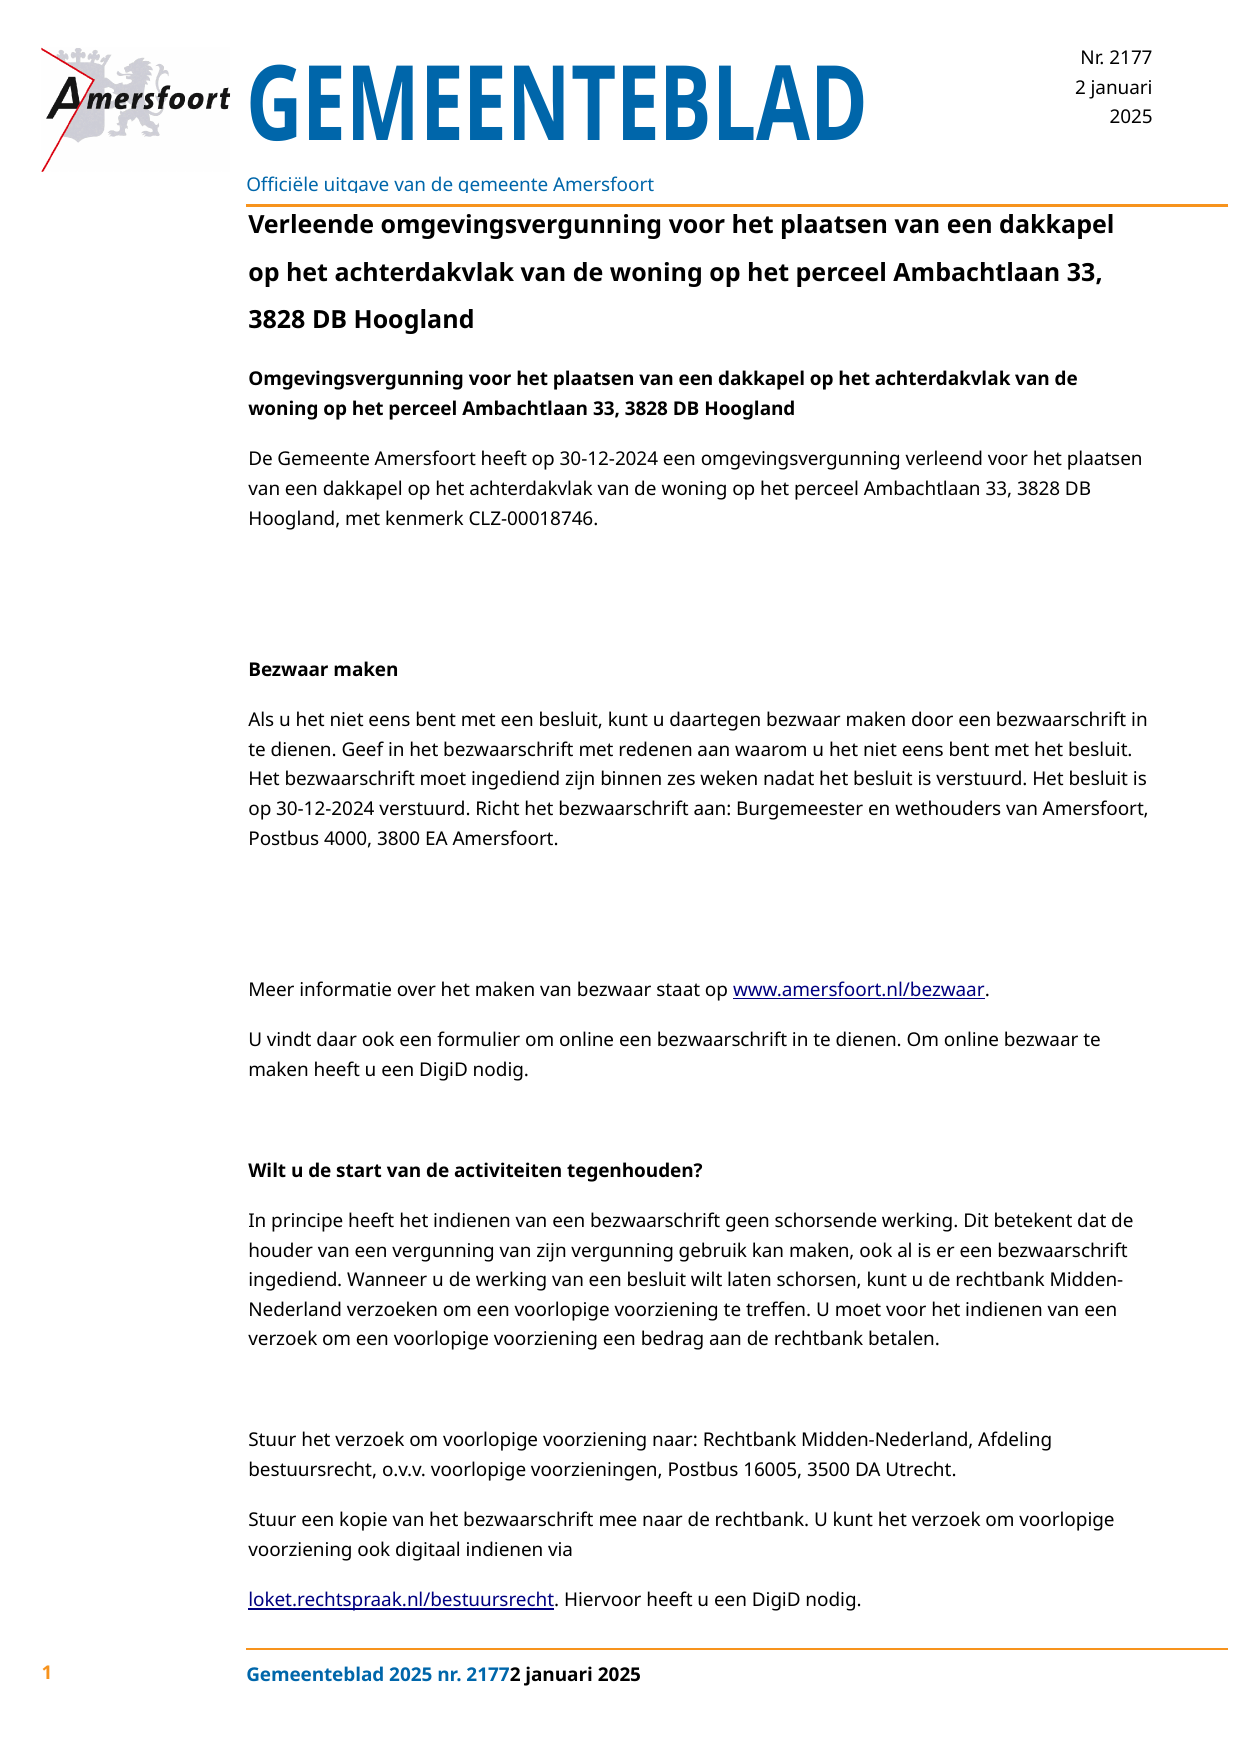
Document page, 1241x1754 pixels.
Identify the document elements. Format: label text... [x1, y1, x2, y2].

text De Gemeente Amersfoort heeft op 30-12-2024 een omgevingsvergunning verleend voor het plaatsen van een dakkapel op het achterdakvlak van de woning op het perceel Ambachtlaan 33, 3828 DB Hoogland, met kenmerk CLZ-00018746. [248, 446, 1152, 530]
text Bezwaar maken [248, 656, 1152, 682]
text Meer informatie over het maken van bezwaar staat op www.amersfoort.nl/bezwaar. [248, 976, 1152, 1002]
text Stuur een kopie van het bezwaarschrift mee naar de rechtbank. U kunt het verzoek om voorlopige voorziening ook digitaal indienen via [248, 1506, 1152, 1562]
text Stuur het verzoek om voorlopige voorziening naar: Rechtbank Midden-Nederland, Afdeling bestuursrecht, o.v.v. voorlopige voorzieningen, Postbus 16005, 3500 DA Utrecht. [248, 1426, 1152, 1482]
text Als u het niet eens bent met een besluit, kunt u daartegen bezwaar maken door een bezwaarschrift in te dienen. Geef in het bezwaarschrift met redenen aan waarom u het niet eens bent met het besluit. Het bezwaarschrift moet ingediend zijn binnen zes weken nadat het besluit is verstuurd. Het besluit is op 30-12-2024 verstuurd. Richt het bezwaarschrift aan: Burgemeester en wethouders van Amersfoort, Postbus 4000, 3800 EA Amersfoort. [248, 706, 1152, 850]
picture [41, 47, 231, 172]
text U vindt daar ook een formulier om online een bezwaarschrift in te dienen. Om online bezwaar te maken heeft u een DigiD nodig. [248, 1026, 1152, 1082]
text Omgevingsvergunning voor het plaatsen van een dakkapel op het achterdakvlak van de woning op het perceel Ambachtlaan 33, 3828 DB Hoogland [248, 366, 1152, 421]
text In principe heeft het indienen van een bezwaarschrift geen schorsende werking. Dit betekent dat de houder van een vergunning van zijn vergunning gebruik kan maken, ook al is er een bezwaarschrift ingediend. Wanneer u de werking van een besluit wilt laten schorsen, kunt u de rechtbank Midden-Nederland verzoeken om een voorlopige voorziening te treffen. U moet voor het indienen van een verzoek om een voorlopige voorziening een bedrag aan de rechtbank betalen. [248, 1207, 1152, 1351]
text loket.rechtspraak.nl/bestuursrecht. Hiervoor heeft u een DigiD nodig. [248, 1586, 1152, 1612]
text Wilt u de start van de activiteiten tegenhouden? [248, 1157, 1152, 1182]
text Verleende omgevingsvergunning voor het plaatsen van een dakkapel op het achterdakvlak van de woning op het perceel Ambachtlaan 33, 3828 DB Hoogland [248, 207, 1152, 336]
